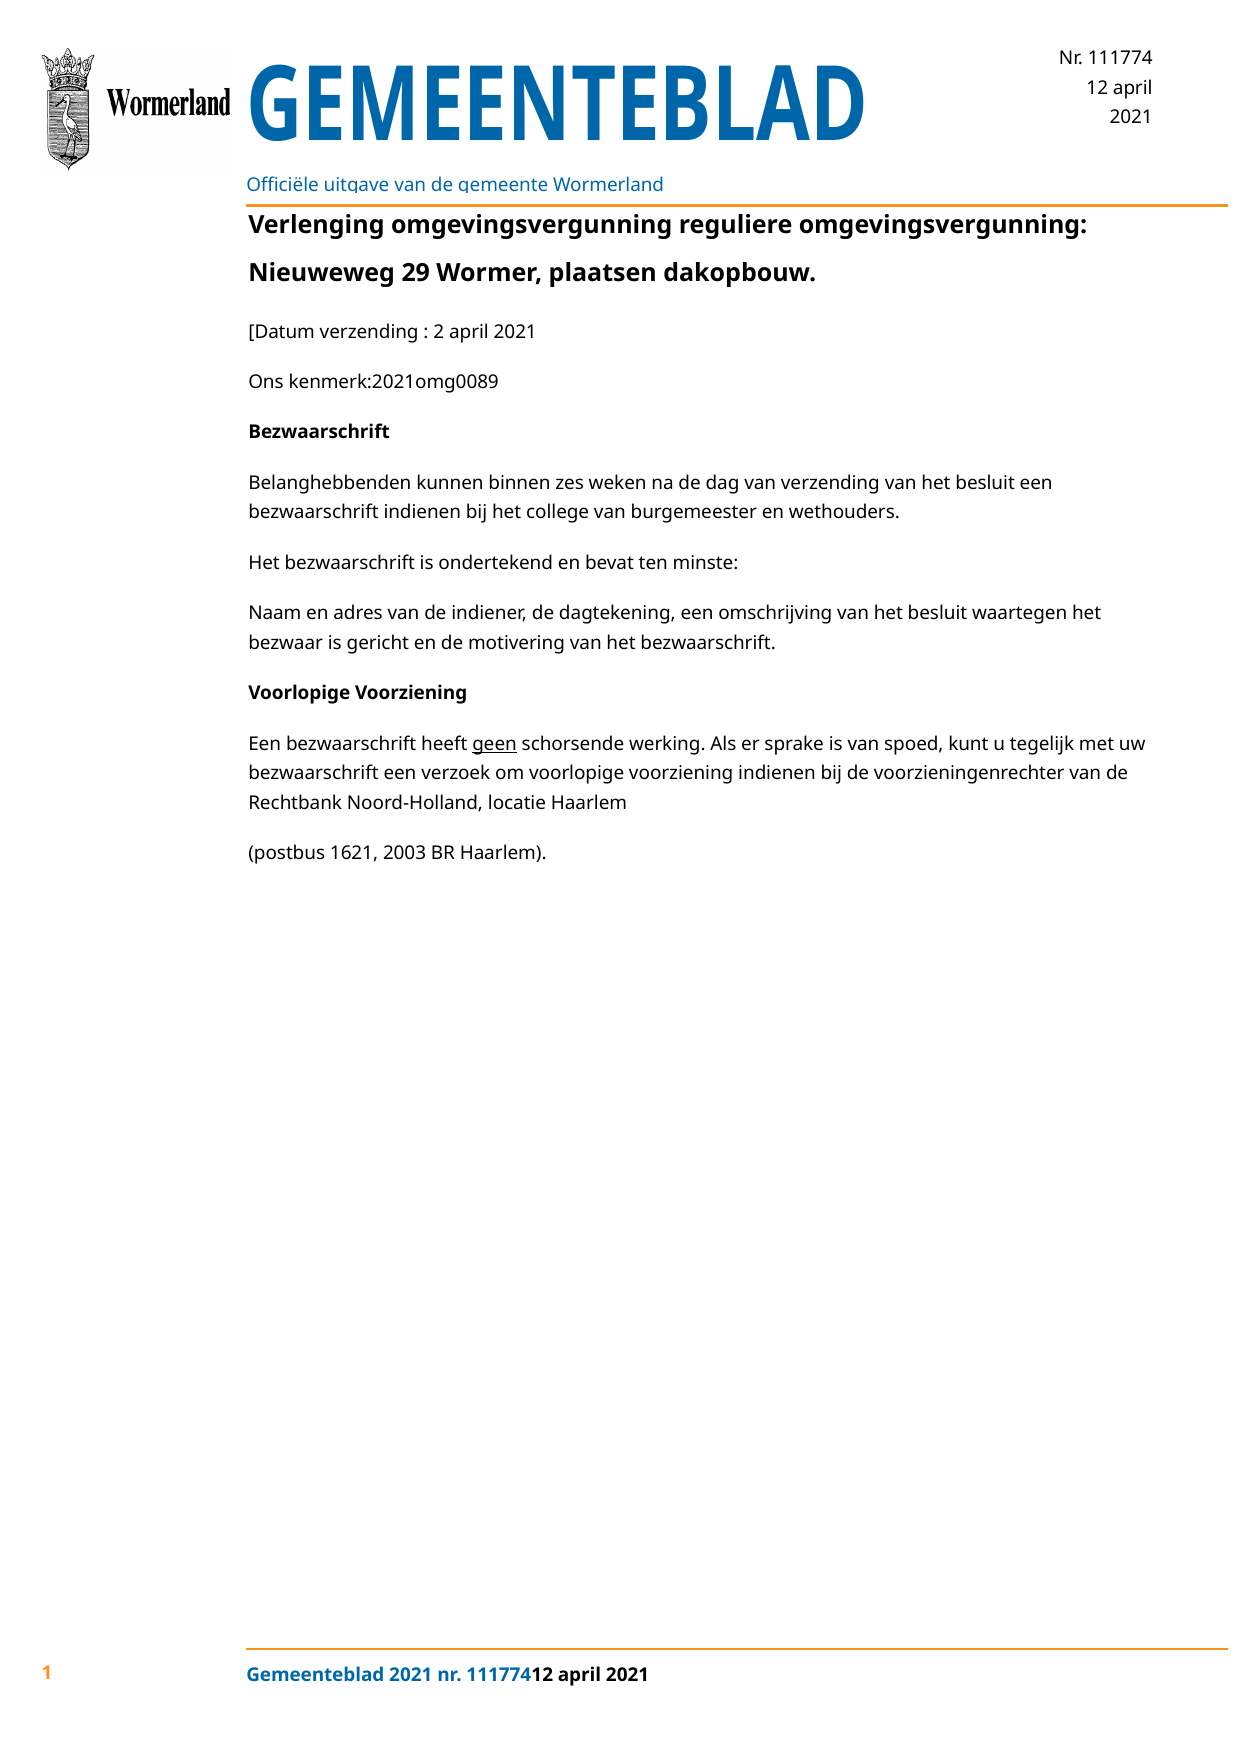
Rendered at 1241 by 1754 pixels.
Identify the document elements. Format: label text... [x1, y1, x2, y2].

text [Datum verzending : 2 april 2021 [248, 318, 1152, 344]
picture [41, 47, 231, 172]
text Het bezwaarschrift is ondertekend en bevat ten minste: [248, 549, 1152, 575]
text Belanghebbenden kunnen binnen zes weken na de dag van verzending van het besluit een bezwaarschrift indienen bij het college van burgemeester en wethouders. [248, 469, 1152, 524]
text Voorlopige Voorziening [248, 679, 1152, 705]
text Ons kenmerk:2021omg0089 [248, 368, 1152, 394]
text Naam en adres van de indiener, de dagtekening, een omschrijving van het besluit waartegen het bezwaar is gericht en de motivering van het bezwaarschrift. [248, 599, 1152, 655]
text (postbus 1621, 2003 BR Haarlem). [248, 839, 1152, 865]
text Bezwaarschrift [248, 419, 1152, 444]
text Verlenging omgevingsvergunning reguliere omgevingsvergunning: Nieuweweg 29 Wormer, plaatsen dakopbouw. [248, 207, 1152, 288]
text Een bezwaarschrift heeft geen schorsende werking. Als er sprake is van spoed, kunt u tegelijk met uw bezwaarschrift een verzoek om voorlopige voorziening indienen bij de voorzieningenrechter van de Rechtbank Noord-Holland, locatie Haarlem [248, 730, 1152, 815]
